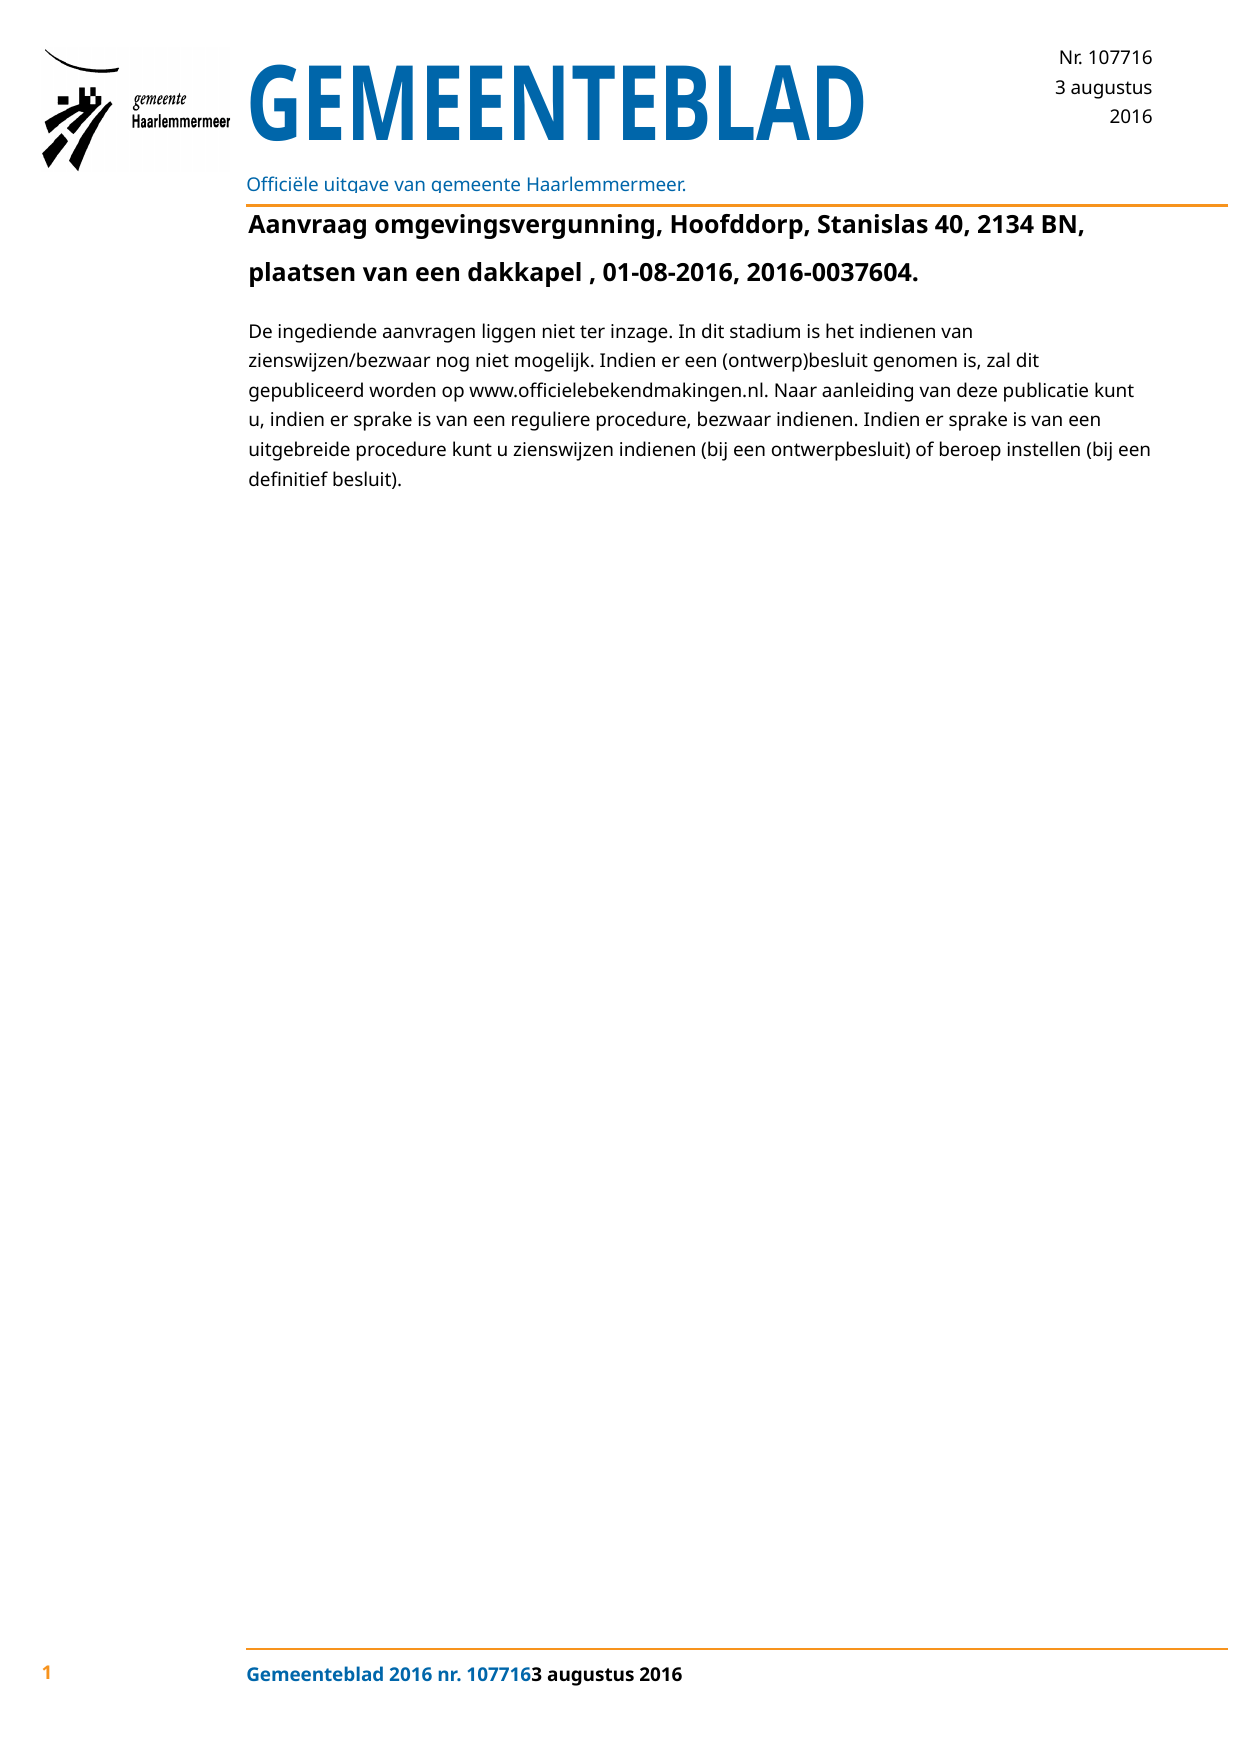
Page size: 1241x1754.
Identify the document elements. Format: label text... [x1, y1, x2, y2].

text De ingediende aanvragen liggen niet ter inzage. In dit stadium is het indienen van zienswijzen/bezwaar nog niet mogelijk. Indien er een (ontwerp)besluit genomen is, zal dit gepubliceerd worden op www.officielebekendmakingen.nl. Naar aanleiding van deze publicatie kunt u, indien er sprake is van een reguliere procedure, bezwaar indienen. Indien er sprake is van een uitgebreide procedure kunt u zienswijzen indienen (bij een ontwerpbesluit) of beroep instellen (bij een definitief besluit). [248, 318, 1152, 492]
text Aanvraag omgevingsvergunning, Hoofddorp, Stanislas 40, 2134 BN, plaatsen van een dakkapel , 01-08-2016, 2016-0037604. [248, 207, 1152, 288]
picture [41, 47, 231, 172]
